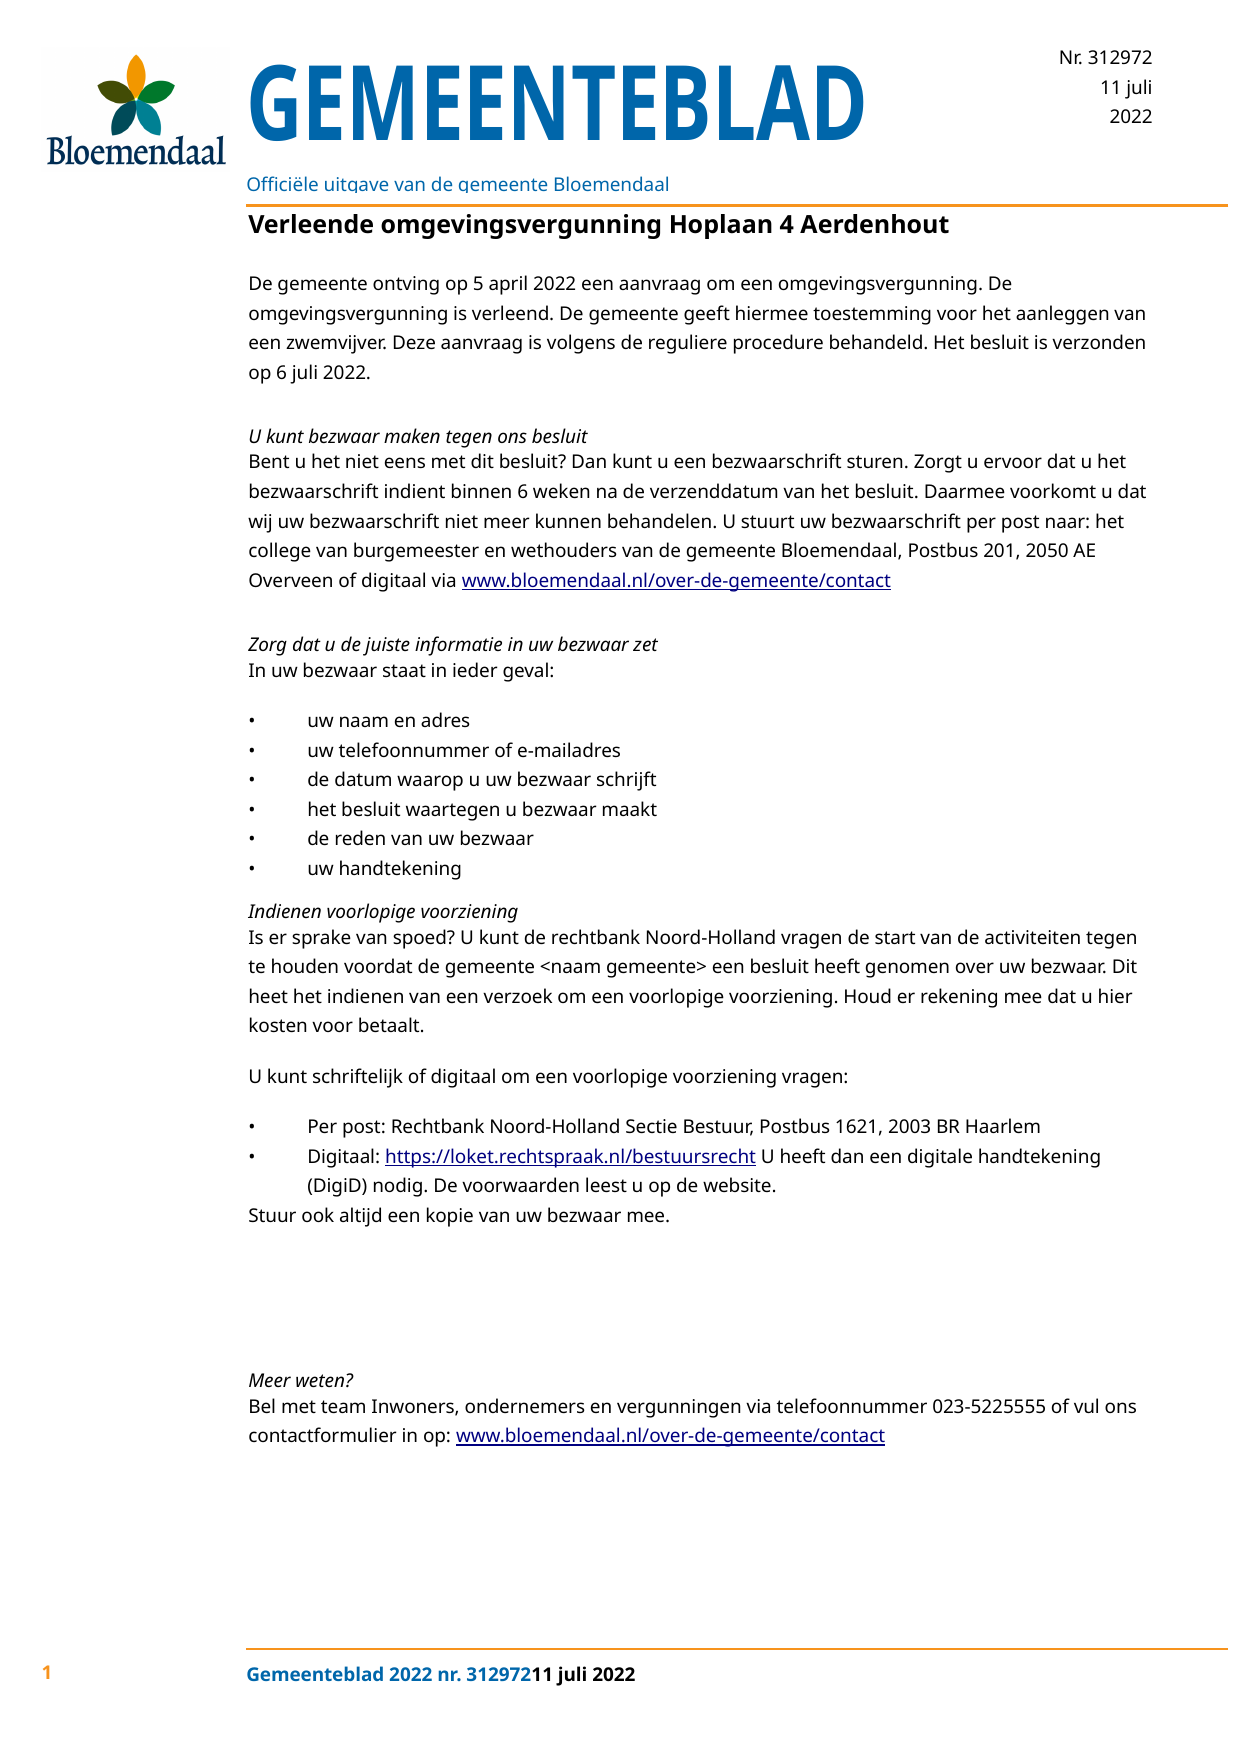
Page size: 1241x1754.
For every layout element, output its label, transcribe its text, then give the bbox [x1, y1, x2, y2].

text Indienen voorlopige voorziening [248, 898, 1152, 924]
list uw naam en adres [248, 707, 1152, 733]
list de reden van uw bezwaar [248, 826, 1152, 851]
list de datum waarop u uw bezwaar schrijft [248, 766, 1152, 792]
text Zorg dat u de juiste informatie in uw bezwaar zet [248, 631, 1152, 657]
list het besluit waartegen u bezwaar maakt [248, 796, 1152, 822]
text Bent u het niet eens met dit besluit? Dan kunt u een bezwaarschrift sturen. Zorgt u ervoor dat u het bezwaarschrift indient binnen 6 weken na de verzenddatum van het besluit. Daarmee voorkomt u dat wij uw bezwaarschrift niet meer kunnen behandelen. U stuurt uw bezwaarschrift per post naar: het college van burgemeester en wethouders van de gemeente Bloemendaal, Postbus 201, 2050 AE Overveen of digitaal via www.bloemendaal.nl/over-de-gemeente/contact [248, 449, 1152, 593]
list Digitaal: https://loket.rechtspraak.nl/bestuursrecht U heeft dan een digitale handtekening (DigiD) nodig. De voorwaarden leest u op de website. [248, 1143, 1152, 1198]
list Per post: Rechtbank Noord-Holland Sectie Bestuur, Postbus 1621, 2003 BR Haarlem [248, 1113, 1152, 1139]
list uw handtekening [248, 855, 1152, 881]
text U kunt schriftelijk of digitaal om een voorlopige voorziening vragen: [248, 1063, 1152, 1089]
text Bel met team Inwoners, ondernemers en vergunningen via telefoonnummer 023-5225555 of vul ons contactformulier in op: www.bloemendaal.nl/over-de-gemeente/contact [248, 1393, 1152, 1448]
text Meer weten? [248, 1367, 1152, 1393]
text U kunt bezwaar maken tegen ons besluit [248, 423, 1152, 449]
text Verleende omgevingsvergunning Hoplaan 4 Aerdenhout [248, 207, 1152, 241]
text Is er sprake van spoed? U kunt de rechtbank Noord-Holland vragen de start van de activiteiten tegen te houden voordat de gemeente <naam gemeente> een besluit heeft genomen over uw bezwaar. Dit heet het indienen van een verzoek om een voorlopige voorziening. Houd er rekening mee dat u hier kosten voor betaalt. [248, 924, 1152, 1038]
picture [41, 47, 231, 172]
list uw telefoonnummer of e-mailadres [248, 737, 1152, 762]
text Stuur ook altijd een kopie van uw bezwaar mee. [248, 1202, 1152, 1228]
text In uw bezwaar staat in ieder geval: [248, 657, 1152, 682]
text De gemeente ontving op 5 april 2022 een aanvraag om een omgevingsvergunning. De omgevingsvergunning is verleend. De gemeente geeft hiermee toestemming voor het aanleggen van een zwemvijver. Deze aanvraag is volgens de reguliere procedure behandeld. Het besluit is verzonden op 6 juli 2022. [248, 270, 1152, 385]
